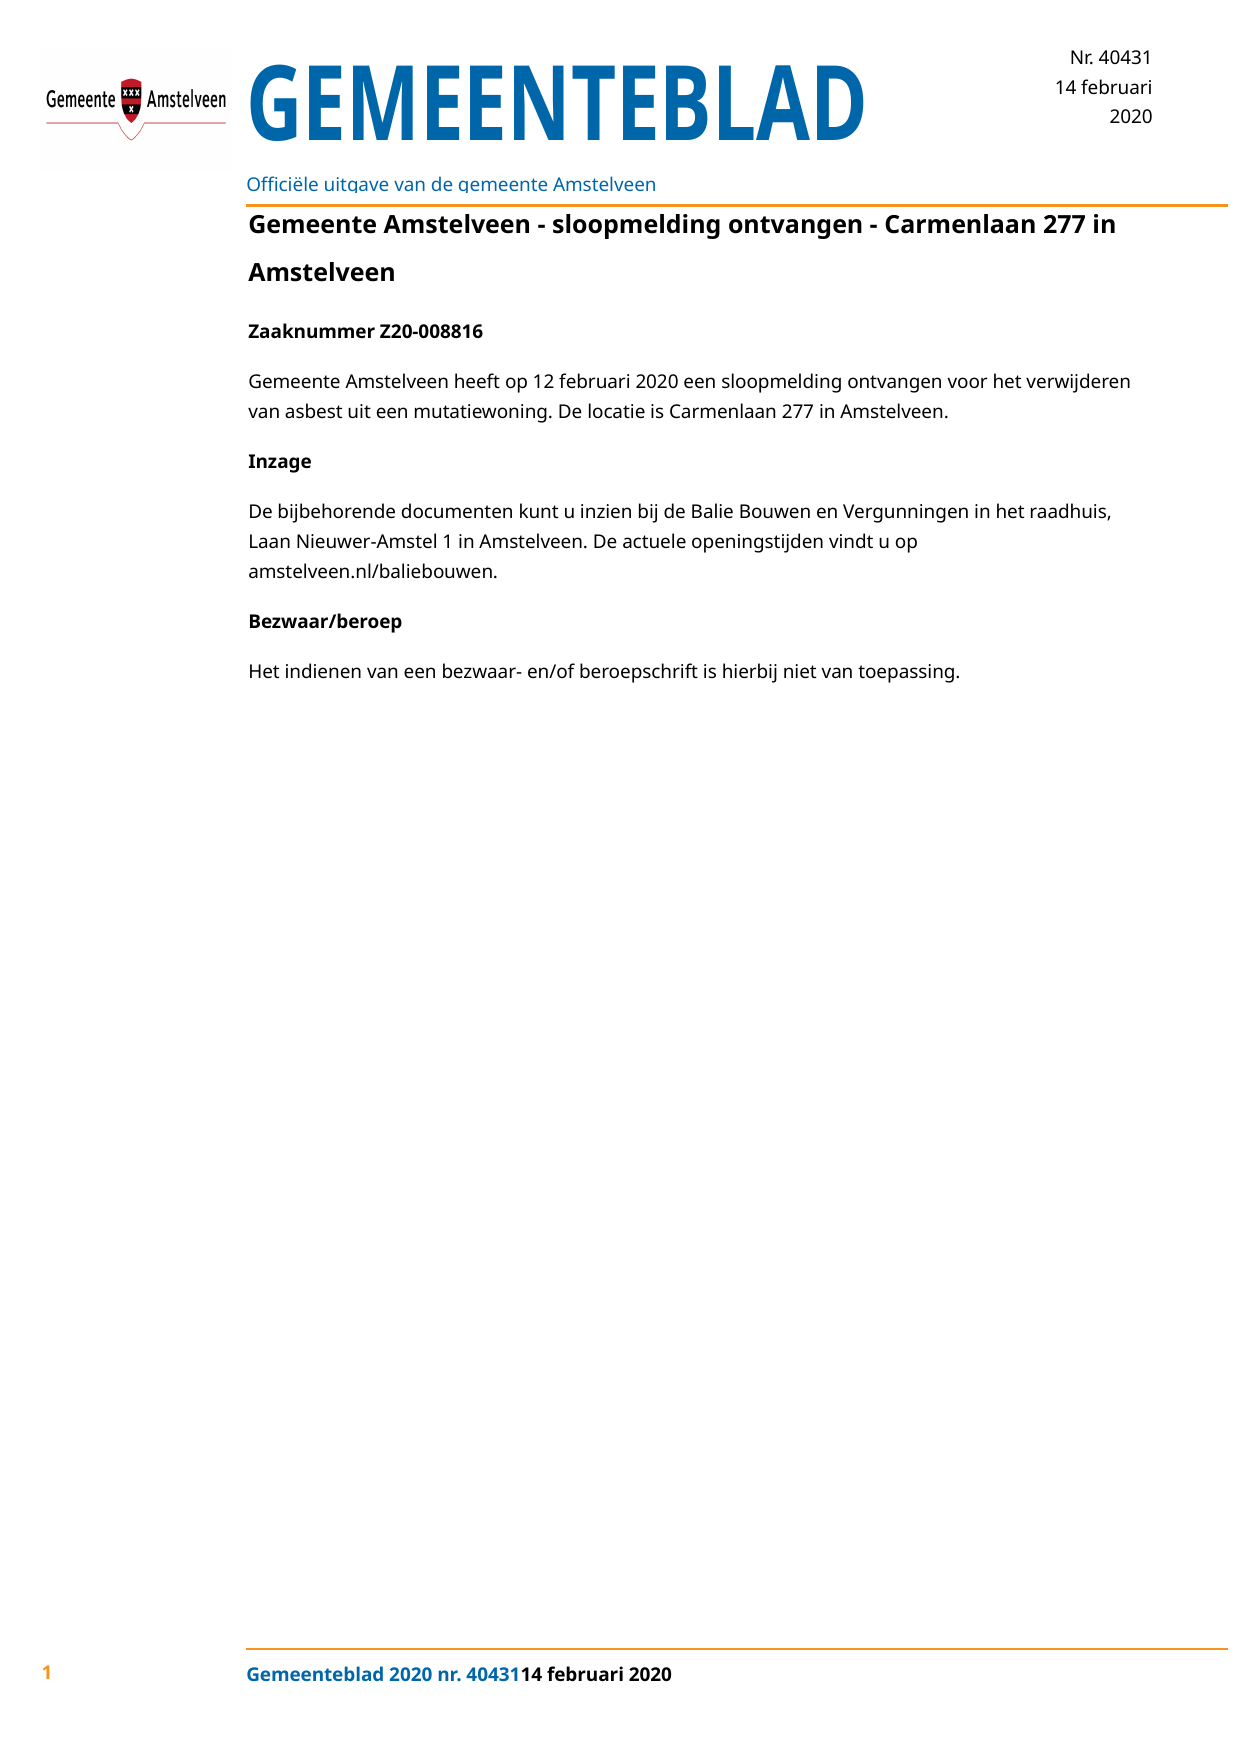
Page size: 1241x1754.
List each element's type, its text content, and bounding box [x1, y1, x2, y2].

picture [41, 47, 231, 172]
text Het indienen van een bezwaar- en/of beroepschrift is hierbij niet van toepassing. [248, 659, 1152, 684]
text Inzage [248, 448, 1152, 474]
text Gemeente Amstelveen - sloopmelding ontvangen - Carmenlaan 277 in Amstelveen [248, 207, 1152, 288]
text Gemeente Amstelveen heeft op 12 februari 2020 een sloopmelding ontvangen voor het verwijderen van asbest uit een mutatiewoning. De locatie is Carmenlaan 277 in Amstelveen. [248, 368, 1152, 424]
text Bezwaar/beroep [248, 608, 1152, 634]
text Zaaknummer Z20-008816 [248, 318, 1152, 344]
text De bijbehorende documenten kunt u inzien bij de Balie Bouwen en Vergunningen in het raadhuis, Laan Nieuwer-Amstel 1 in Amstelveen. De actuele openingstijden vindt u op amstelveen.nl/baliebouwen. [248, 499, 1152, 584]
